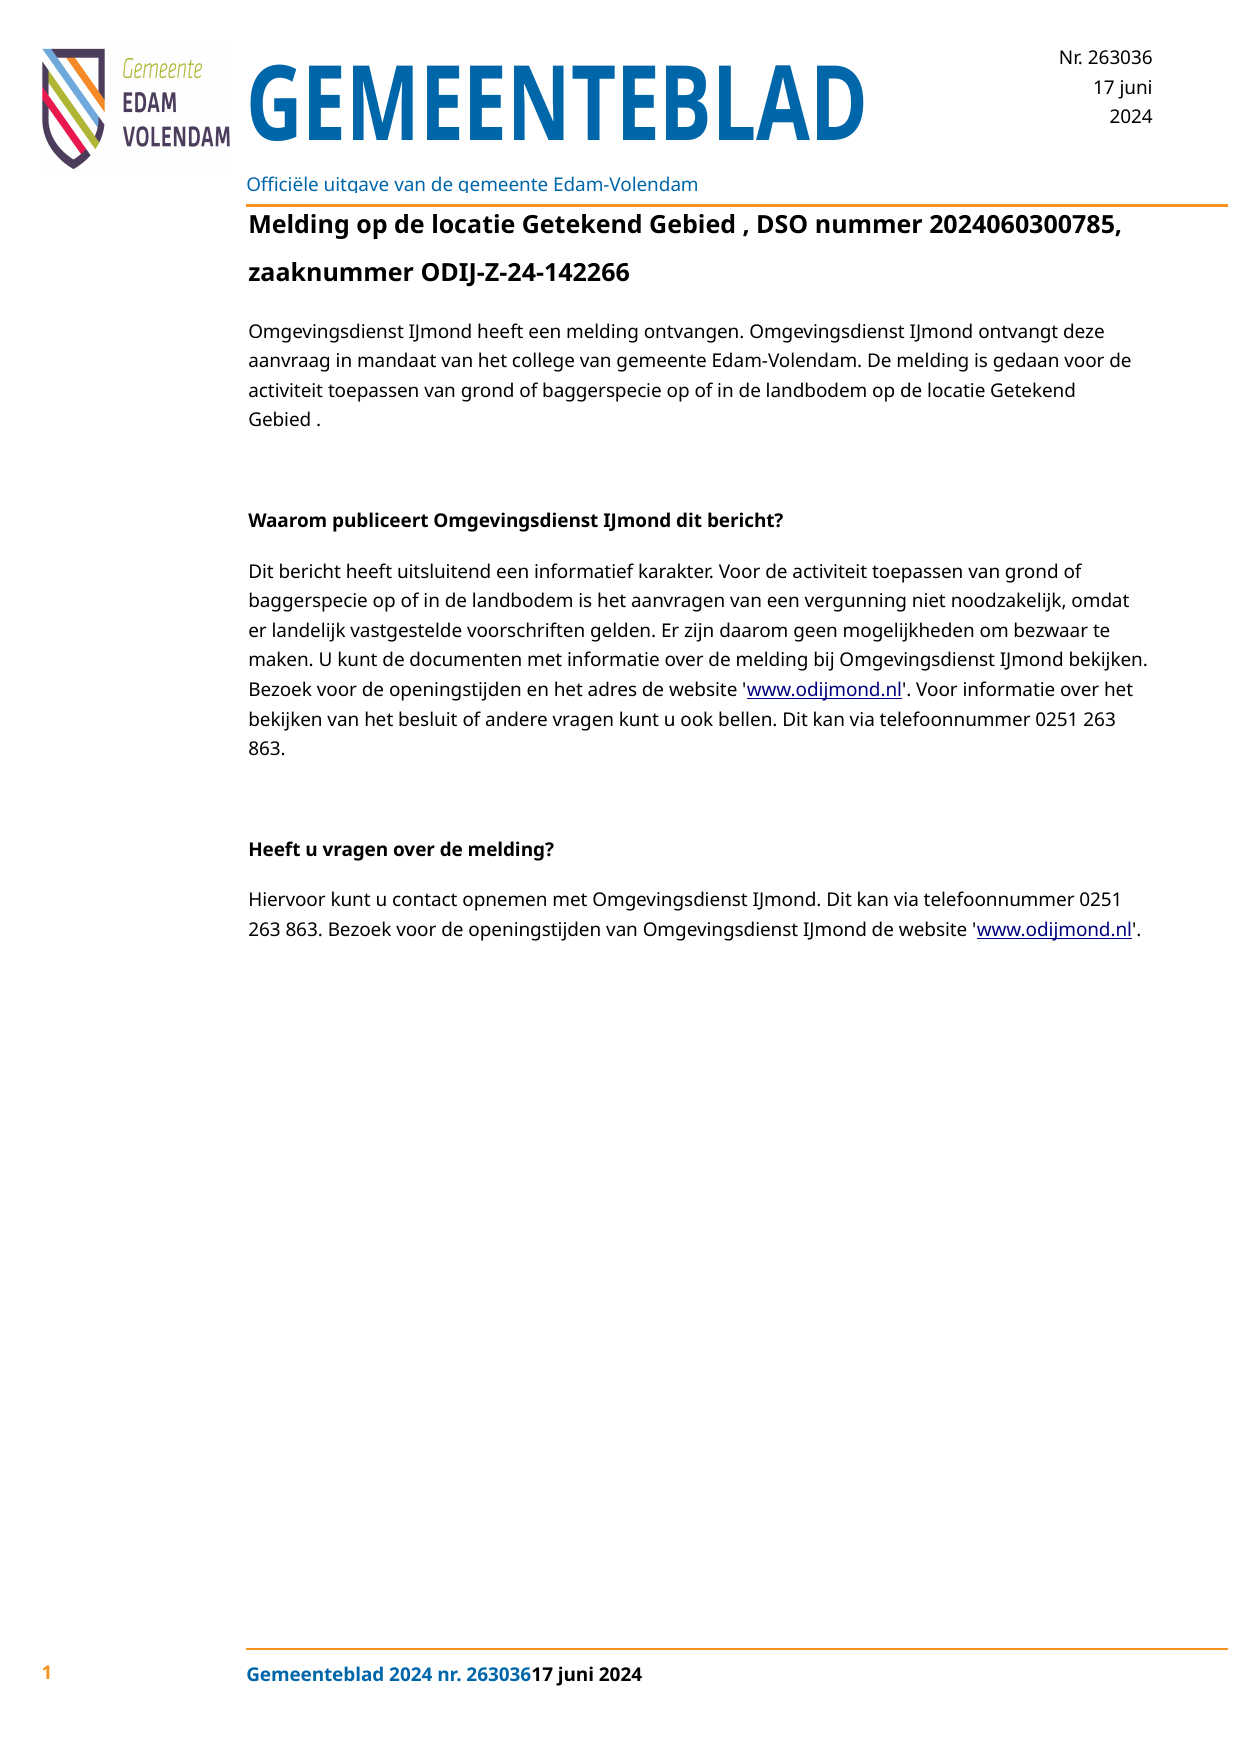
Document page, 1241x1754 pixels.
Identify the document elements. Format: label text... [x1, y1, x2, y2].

text Waarom publiceert Omgevingsdienst IJmond dit bericht? [248, 507, 1152, 533]
text Hiervoor kunt u contact opnemen met Omgevingsdienst IJmond. Dit kan via telefoonnummer 0251 263 863. Bezoek voor de openingstijden van Omgevingsdienst IJmond de website 'www.odijmond.nl'. [248, 887, 1152, 942]
text Dit bericht heeft uitsluitend een informatief karakter. Voor de activiteit toepassen van grond of baggerspecie op of in de landbodem is het aanvragen van een vergunning niet noodzakelijk, omdat er landelijk vastgestelde voorschriften gelden. Er zijn daarom geen mogelijkheden om bezwaar te maken. U kunt de documenten met informatie over de melding bij Omgevingsdienst IJmond bekijken. Bezoek voor de openingstijden en het adres de website 'www.odijmond.nl'. Voor informatie over het bekijken van het besluit of andere vragen kunt u ook bellen. Dit kan via telefoonnummer 0251 263 863. [248, 558, 1152, 761]
picture [41, 47, 231, 172]
text Melding op de locatie Getekend Gebied , DSO nummer 2024060300785, zaaknummer ODIJ-Z-24-142266 [248, 207, 1152, 288]
text Omgevingsdienst IJmond heeft een melding ontvangen. Omgevingsdienst IJmond ontvangt deze aanvraag in mandaat van het college van gemeente Edam-Volendam. De melding is gedaan voor de activiteit toepassen van grond of baggerspecie op of in de landbodem op de locatie Getekend Gebied . [248, 318, 1152, 432]
text Heeft u vragen over de melding? [248, 836, 1152, 862]
